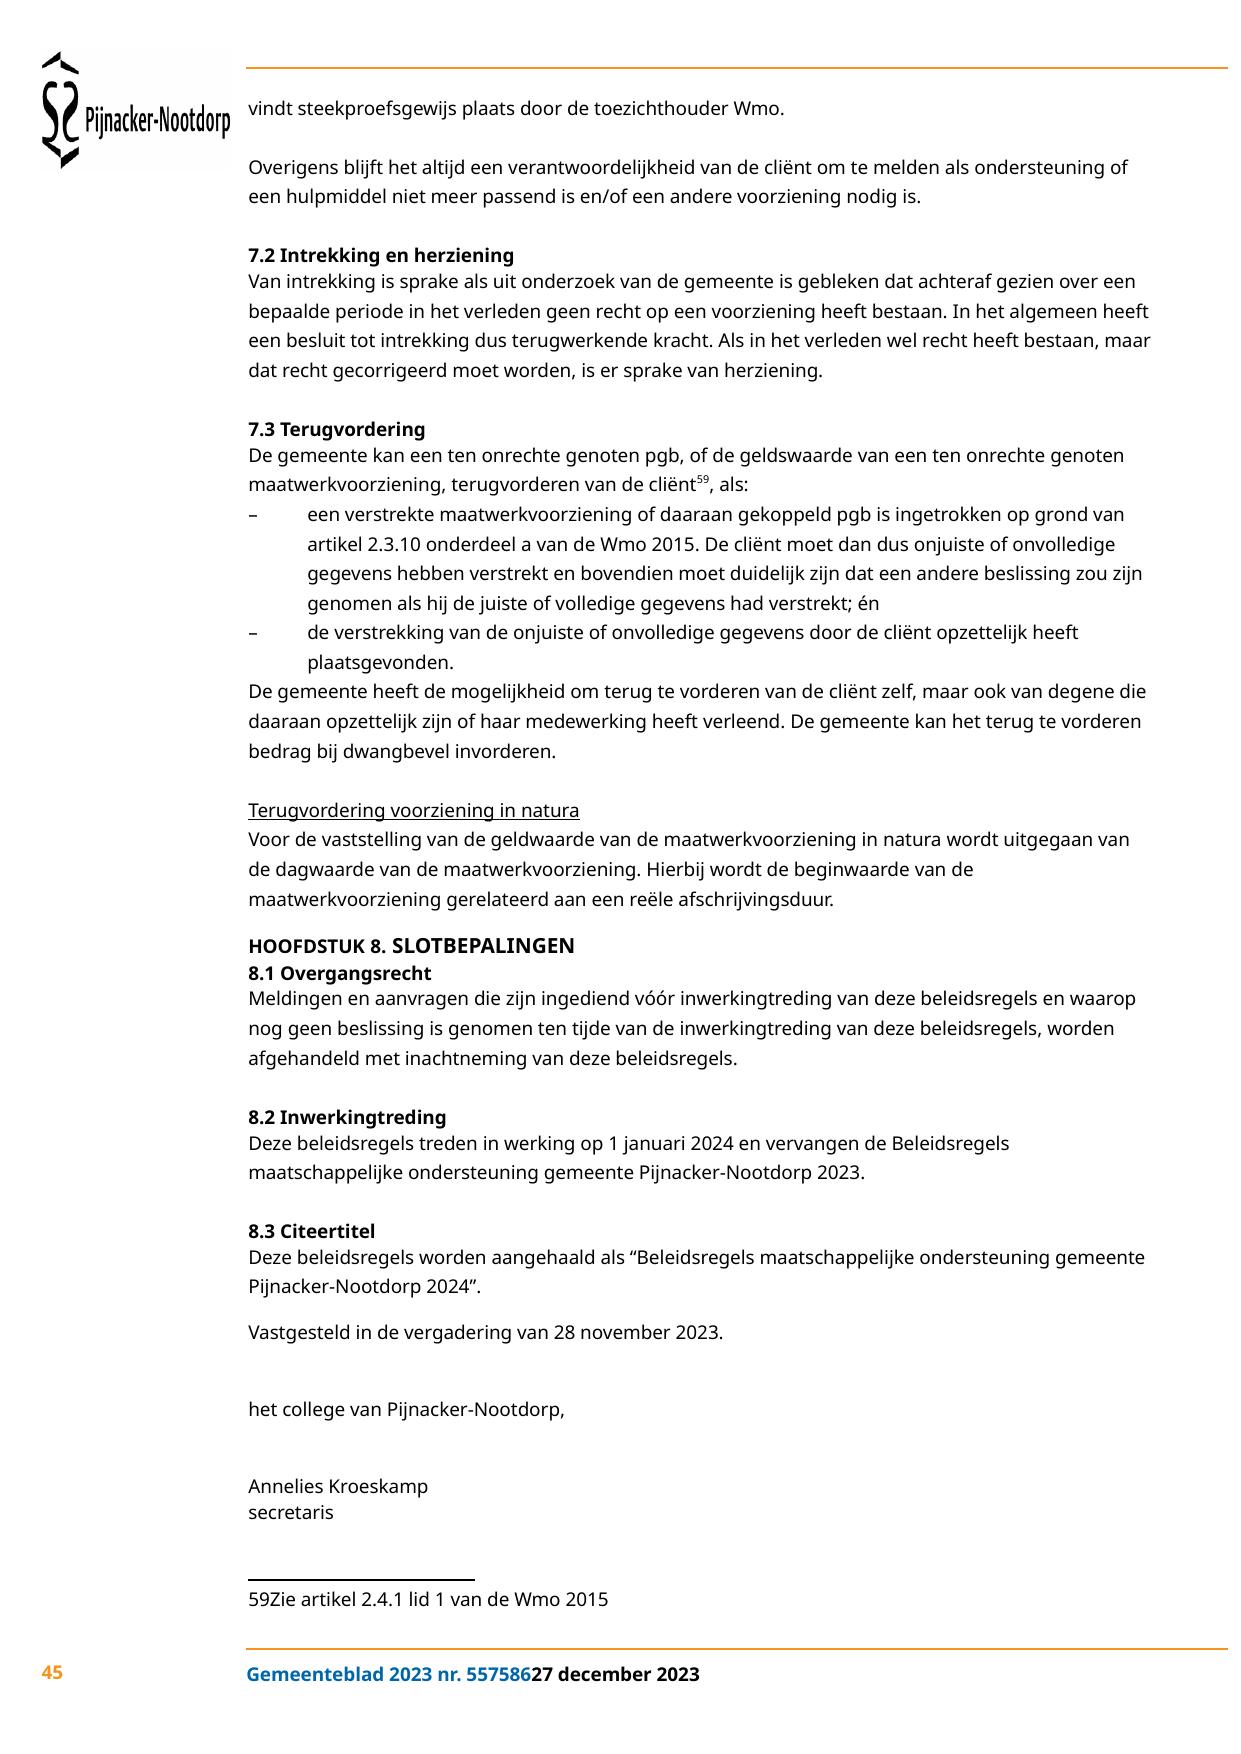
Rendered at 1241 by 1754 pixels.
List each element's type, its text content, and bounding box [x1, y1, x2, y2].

text 8.3 Citeertitel [248, 1218, 1152, 1244]
text Annelies Kroeskamp [248, 1474, 1152, 1499]
text Van intrekking is sprake als uit onderzoek van de gemeente is gebleken dat achteraf gezien over een bepaalde periode in het verleden geen recht op een voorziening heeft bestaan. In het algemeen heeft een besluit tot intrekking dus terugwerkende kracht. Als in het verleden wel recht heeft bestaan, maar dat recht gecorrigeerd moet worden, is er sprake van herziening. [248, 268, 1152, 383]
text Deze beleidsregels worden aangehaald als “Beleidsregels maatschappelijke ondersteuning gemeente Pijnacker-Nootdorp 2024”. [248, 1244, 1152, 1299]
text Zie artikel 2.4.1 lid 1 van de Wmo 2015 [248, 1586, 1152, 1612]
text Overigens blijft het altijd een verantwoordelijkheid van de cliënt om te melden als ondersteuning of een hulpmiddel niet meer passend is en/of een andere voorziening nodig is. [248, 154, 1152, 209]
text 7.2 Intrekking en herziening [248, 243, 1152, 268]
text het college van Pijnacker-Nootdorp, [248, 1397, 1152, 1422]
text Voor de vaststelling van de geldwaarde van de maatwerkvoorziening in natura wordt uitgegaan van de dagwaarde van de maatwerkvoorziening. Hierbij wordt de beginwaarde van de maatwerkvoorziening gerelateerd aan een reële afschrijvingsduur. [248, 827, 1152, 912]
list de verstrekking van de onjuiste of onvolledige gegevens door de cliënt opzettelijk heeft plaatsgevonden. [248, 619, 1152, 675]
text HOOFDSTUK 8. SLOTBEPALINGEN [248, 931, 1152, 960]
text De gemeente kan een ten onrechte genoten pgb, of de geldswaarde van een ten onrechte genoten maatwerkvoorziening, terugvorderen van de cliënt, als: [248, 442, 1152, 497]
text 8.2 Inwerkingtreding [248, 1104, 1152, 1130]
list een verstrekte maatwerkvoorziening of daaraan gekoppeld pgb is ingetrokken op grond van artikel 2.3.10 onderdeel a van de Wmo 2015. De cliënt moet dan dus onjuiste of onvolledige gegevens hebben verstrekt en bovendien moet duidelijk zijn dat een andere beslissing zou zijn genomen als hij de juiste of volledige gegevens had verstrekt; én [248, 501, 1152, 616]
text Meldingen en aanvragen die zijn ingediend vóór inwerkingtreding van deze beleidsregels en waarop nog geen beslissing is genomen ten tijde van de inwerkingtreding van deze beleidsregels, worden afgehandeld met inachtneming van deze beleidsregels. [248, 986, 1152, 1071]
picture [41, 47, 231, 172]
text 7.3 Terugvordering [248, 416, 1152, 442]
text 8.1 Overgangsrecht [248, 960, 1152, 986]
text Terugvordering voorziening in natura [248, 797, 1152, 823]
text Vastgesteld in de vergadering van 28 november 2023. [248, 1319, 1152, 1345]
text De gemeente heeft de mogelijkheid om terug te vorderen van de cliënt zelf, maar ook van degene die daaraan opzettelijk zijn of haar medewerking heeft verleend. De gemeente kan het terug te vorderen bedrag bij dwangbevel invorderen. [248, 679, 1152, 764]
text Deze beleidsregels treden in werking op 1 januari 2024 en vervangen de Beleidsregels maatschappelijke ondersteuning gemeente Pijnacker-Nootdorp 2023. [248, 1130, 1152, 1185]
text vindt steekproefsgewijs plaats door de toezichthouder Wmo. [248, 95, 1152, 121]
text secretaris [248, 1499, 1152, 1525]
